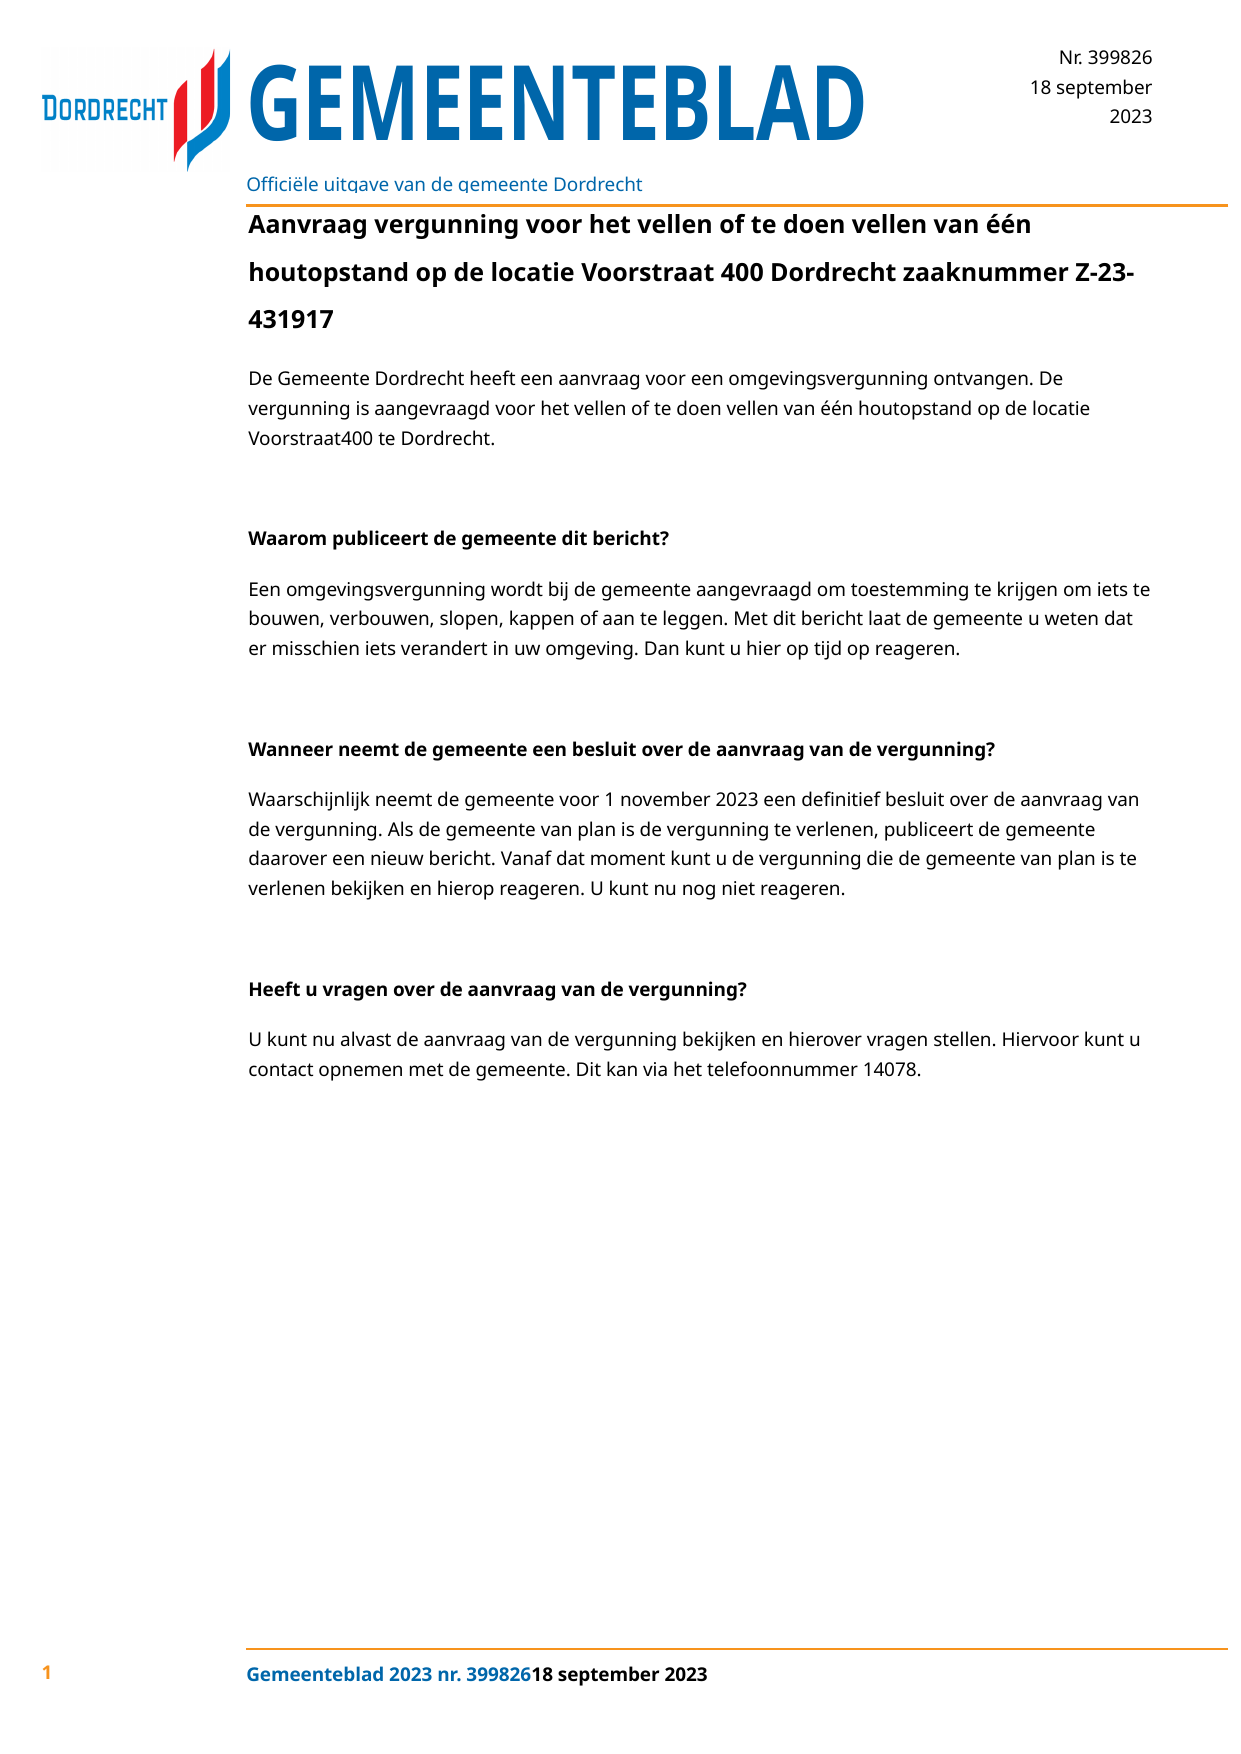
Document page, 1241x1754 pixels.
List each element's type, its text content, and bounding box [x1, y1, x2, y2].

text U kunt nu alvast de aanvraag van de vergunning bekijken en hierover vragen stellen. Hiervoor kunt u contact opnemen met de gemeente. Dit kan via het telefoonnummer 14078. [248, 1026, 1152, 1082]
text De Gemeente Dordrecht heeft een aanvraag voor een omgevingsvergunning ontvangen. De vergunning is aangevraagd voor het vellen of te doen vellen van één houtopstand op de locatie Voorstraat400 te Dordrecht. [248, 366, 1152, 450]
picture [41, 47, 231, 172]
text Waarschijnlijk neemt de gemeente voor 1 november 2023 een definitief besluit over de aanvraag van de vergunning. Als de gemeente van plan is de vergunning te verlenen, publiceert de gemeente daarover een nieuw bericht. Vanaf dat moment kunt u de vergunning die de gemeente van plan is te verlenen bekijken en hierop reageren. U kunt nu nog niet reageren. [248, 786, 1152, 901]
text Aanvraag vergunning voor het vellen of te doen vellen van één houtopstand op de locatie Voorstraat 400 Dordrecht zaaknummer Z-23-431917 [248, 207, 1152, 336]
text Een omgevingsvergunning wordt bij de gemeente aangevraagd om toestemming te krijgen om iets te bouwen, verbouwen, slopen, kappen of aan te leggen. Met dit bericht laat de gemeente u weten dat er misschien iets verandert in uw omgeving. Dan kunt u hier op tijd op reageren. [248, 576, 1152, 661]
text Waarom publiceert de gemeente dit bericht? [248, 526, 1152, 551]
text Heeft u vragen over de aanvraag van de vergunning? [248, 976, 1152, 1002]
text Wanneer neemt de gemeente een besluit over de aanvraag van de vergunning? [248, 736, 1152, 762]
